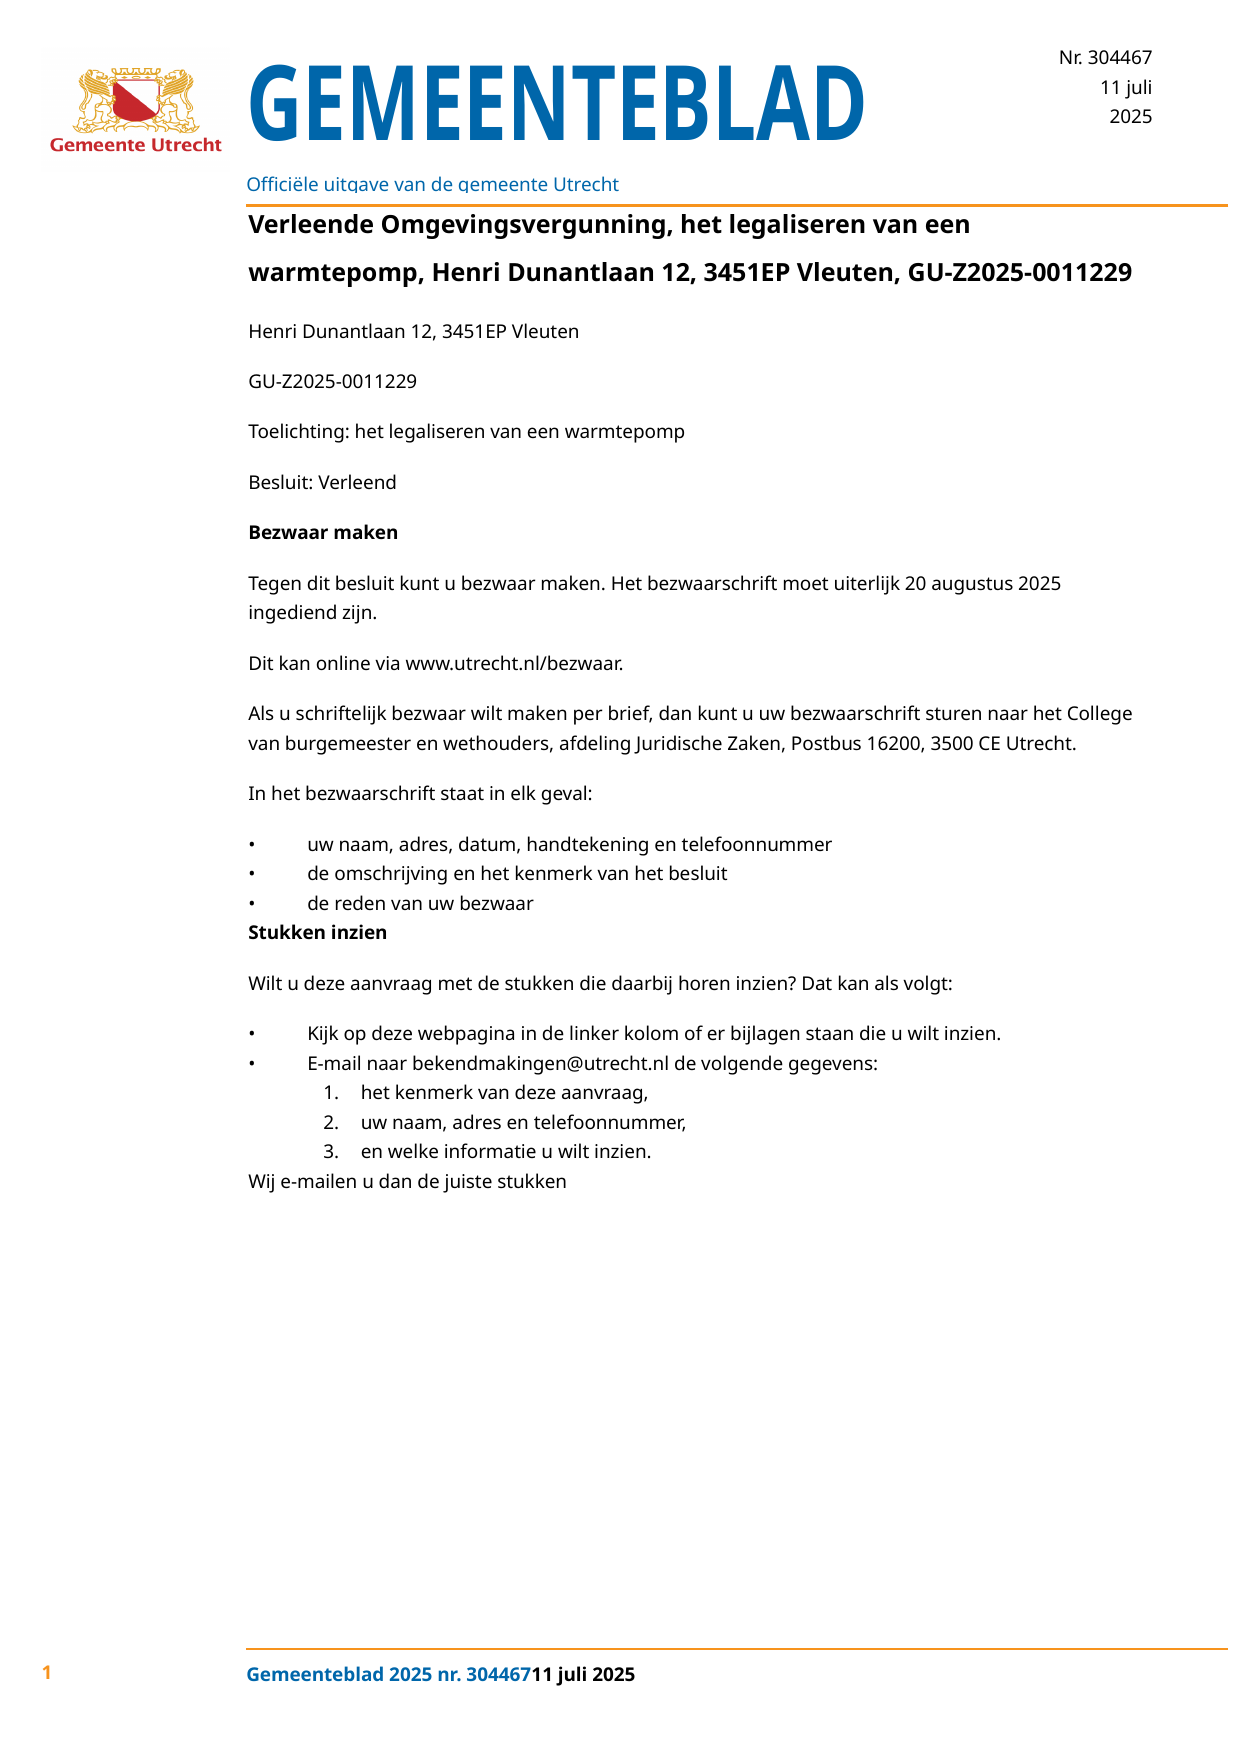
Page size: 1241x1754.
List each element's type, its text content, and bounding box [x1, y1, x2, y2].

text Besluit: Verleend [248, 469, 1152, 495]
text Wilt u deze aanvraag met de stukken die daarbij horen inzien? Dat kan als volgt: [248, 970, 1152, 996]
picture [41, 47, 231, 172]
list uw naam, adres en telefoonnummer, [323, 1109, 1152, 1135]
text Dit kan online via www.utrecht.nl/bezwaar. [248, 650, 1152, 676]
list de reden van uw bezwaar [248, 890, 1152, 916]
list en welke informatie u wilt inzien. [323, 1139, 1152, 1164]
text Toelichting: het legaliseren van een warmtepomp [248, 419, 1152, 444]
text In het bezwaarschrift staat in elk geval: [248, 780, 1152, 806]
text Stukken inzien [248, 919, 1152, 945]
text Tegen dit besluit kunt u bezwaar maken. Het bezwaarschrift moet uiterlijk 20 augustus 2025 ingediend zijn. [248, 570, 1152, 625]
text GU-Z2025-0011229 [248, 368, 1152, 394]
list uw naam, adres, datum, handtekening en telefoonnummer [248, 831, 1152, 857]
list het kenmerk van deze aanvraag, [323, 1079, 1152, 1105]
list E-mail naar bekendmakingen@utrecht.nl de volgende gegevens: [248, 1050, 1152, 1076]
list de omschrijving en het kenmerk van het besluit [248, 860, 1152, 886]
text Bezwaar maken [248, 519, 1152, 545]
text Henri Dunantlaan 12, 3451EP Vleuten [248, 318, 1152, 344]
text Verleende Omgevingsvergunning, het legaliseren van een warmtepomp, Henri Dunantlaan 12, 3451EP Vleuten, GU-Z2025-0011229 [248, 207, 1152, 288]
list Kijk op deze webpagina in de linker kolom of er bijlagen staan die u wilt inzien. [248, 1020, 1152, 1046]
text Als u schriftelijk bezwaar wilt maken per brief, dan kunt u uw bezwaarschrift sturen naar het College van burgemeester en wethouders, afdeling Juridische Zaken, Postbus 16200, 3500 CE Utrecht. [248, 700, 1152, 756]
text Wij e-mailen u dan de juiste stukken [248, 1168, 1152, 1194]
